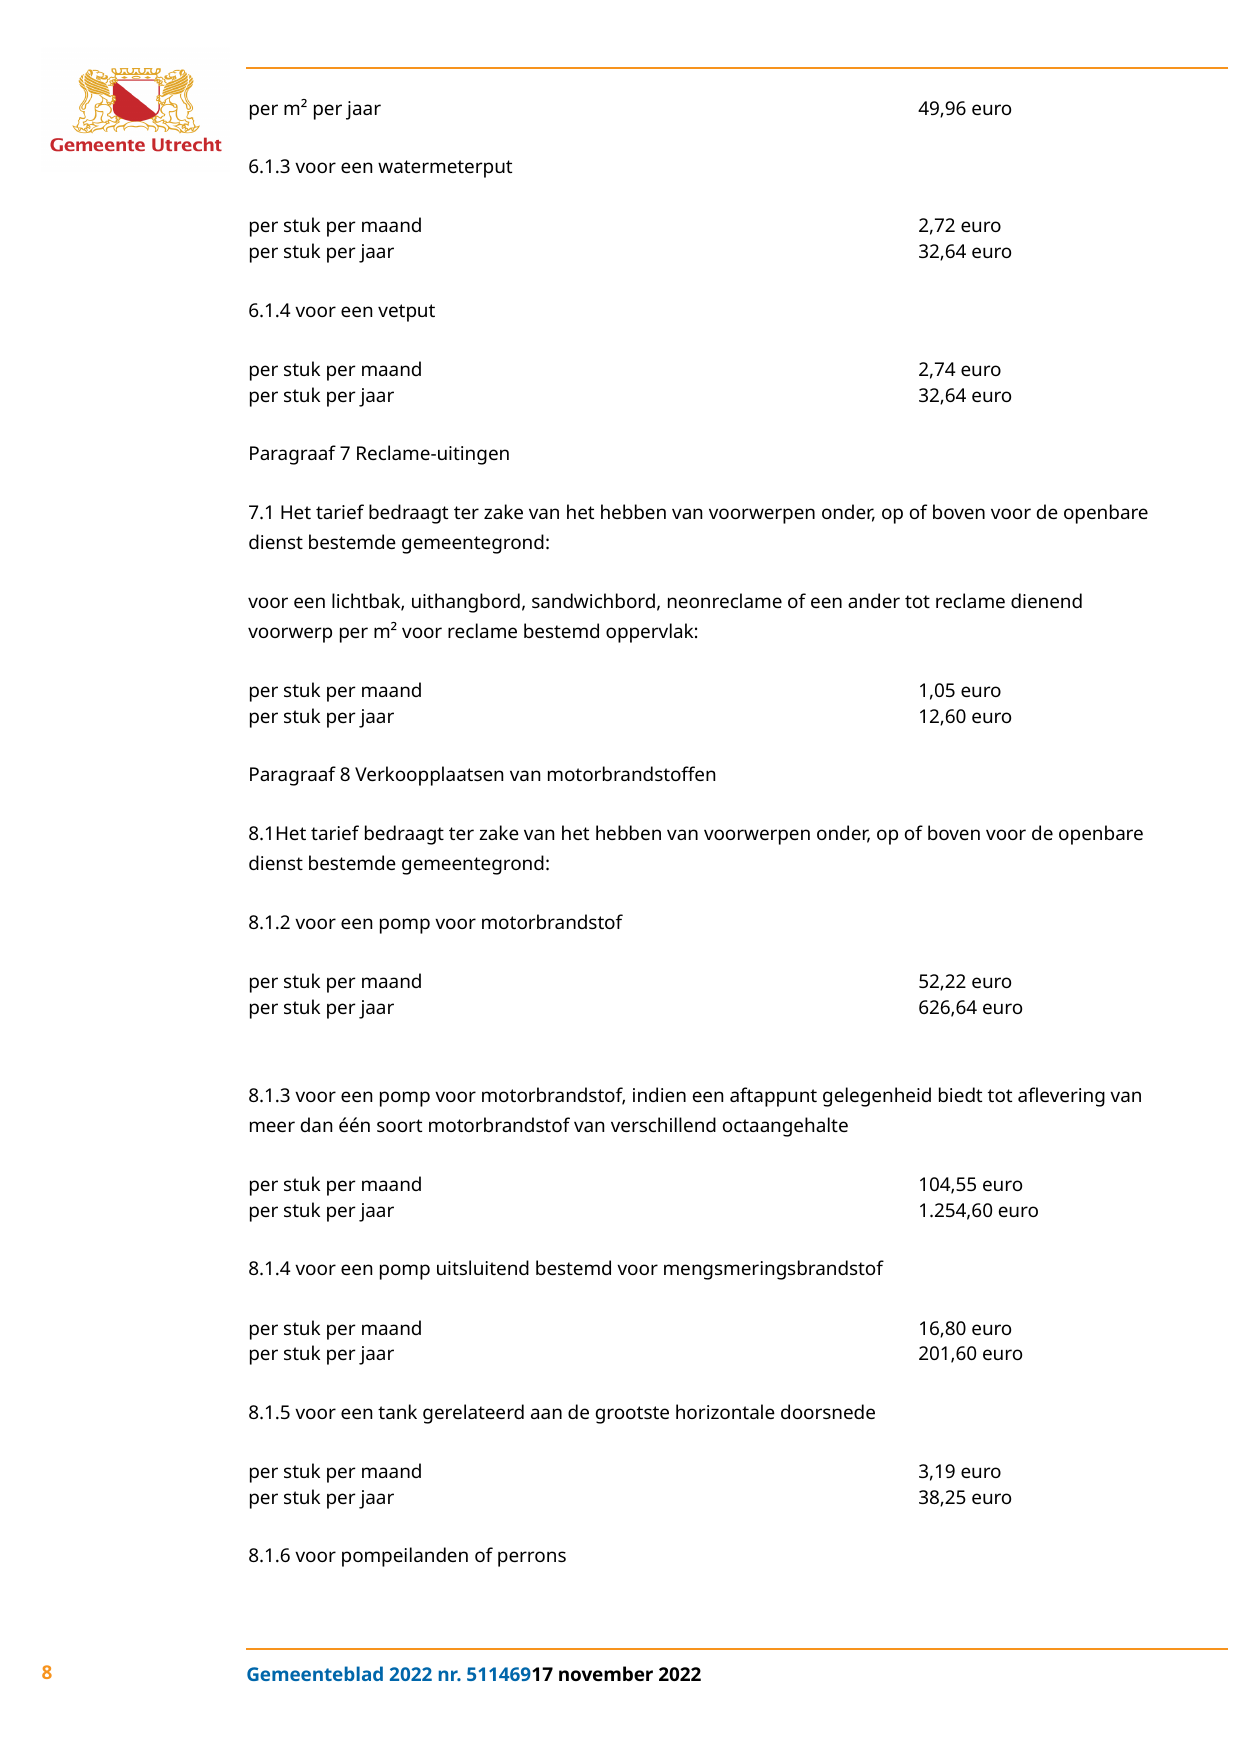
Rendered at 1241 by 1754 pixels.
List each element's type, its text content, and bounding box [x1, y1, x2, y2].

text 8.1.6 voor pompeilanden of perrons [248, 1543, 1152, 1568]
text Paragraaf 8 Verkoopplaatsen van motorbrandstoffen [248, 761, 1152, 787]
table_cell per stuk per jaar [248, 703, 918, 729]
text 8.1Het tarief bedraagt ter zake van het hebben van voorwerpen onder, op of boven voor de openbare dienst bestemde gemeentegrond: [248, 821, 1152, 876]
table_header 3,19 euro [918, 1459, 1152, 1484]
table_cell 626,64 euro [918, 994, 1152, 1020]
table_cell per stuk per jaar [248, 1341, 918, 1366]
text 6.1.3 voor een watermeterput [248, 153, 1152, 179]
text 8.1.5 voor een tank gerelateerd aan de grootste horizontale doorsnede [248, 1399, 1152, 1425]
table_header per stuk per maand [248, 1315, 918, 1341]
text 7.1 Het tarief bedraagt ter zake van het hebben van voorwerpen onder, op of boven voor de openbare dienst bestemde gemeentegrond: [248, 499, 1152, 555]
table_header per stuk per maand [248, 213, 918, 238]
table_cell 32,64 euro [918, 382, 1152, 408]
table_cell 32,64 euro [918, 238, 1152, 264]
table_header per stuk per maand [248, 969, 918, 994]
table_cell 12,60 euro [918, 703, 1152, 729]
table_header 2,72 euro [918, 213, 1152, 238]
table_cell per stuk per jaar [248, 1197, 918, 1223]
picture [41, 47, 231, 172]
table_cell 38,25 euro [918, 1484, 1152, 1510]
table_header 16,80 euro [918, 1315, 1152, 1341]
table_header 104,55 euro [918, 1171, 1152, 1197]
text 6.1.4 voor een vetput [248, 297, 1152, 323]
table_header 2,74 euro [918, 356, 1152, 382]
table_cell 1.254,60 euro [918, 1197, 1152, 1223]
text voor een lichtbak, uithangbord, sandwichbord, neonreclame of een ander tot reclame dienend voorwerp per m² voor reclame bestemd oppervlak: [248, 588, 1152, 644]
table_header per stuk per maand [248, 677, 918, 703]
table_header 52,22 euro [918, 969, 1152, 994]
table_cell per stuk per jaar [248, 238, 918, 264]
table_header per stuk per maand [248, 1171, 918, 1197]
table_cell 201,60 euro [918, 1341, 1152, 1366]
table_header per stuk per maand [248, 1459, 918, 1484]
table_cell per stuk per jaar [248, 994, 918, 1020]
text 8.1.4 voor een pomp uitsluitend bestemd voor mengsmeringsbrandstof [248, 1256, 1152, 1281]
table_cell per stuk per jaar [248, 1484, 918, 1510]
table_cell per m² per jaar [248, 95, 918, 121]
table_header per stuk per maand [248, 356, 918, 382]
text 8.1.3 voor een pomp voor motorbrandstof, indien een aftappunt gelegenheid biedt tot aflevering van meer dan één soort motorbrandstof van verschillend octaangehalte [248, 1082, 1152, 1138]
table_header 1,05 euro [918, 677, 1152, 703]
table_cell per stuk per jaar [248, 382, 918, 408]
text Paragraaf 7 Reclame-uitingen [248, 440, 1152, 466]
text 8.1.2 voor een pomp voor motorbrandstof [248, 909, 1152, 935]
table_cell 49,96 euro [918, 95, 1152, 121]
